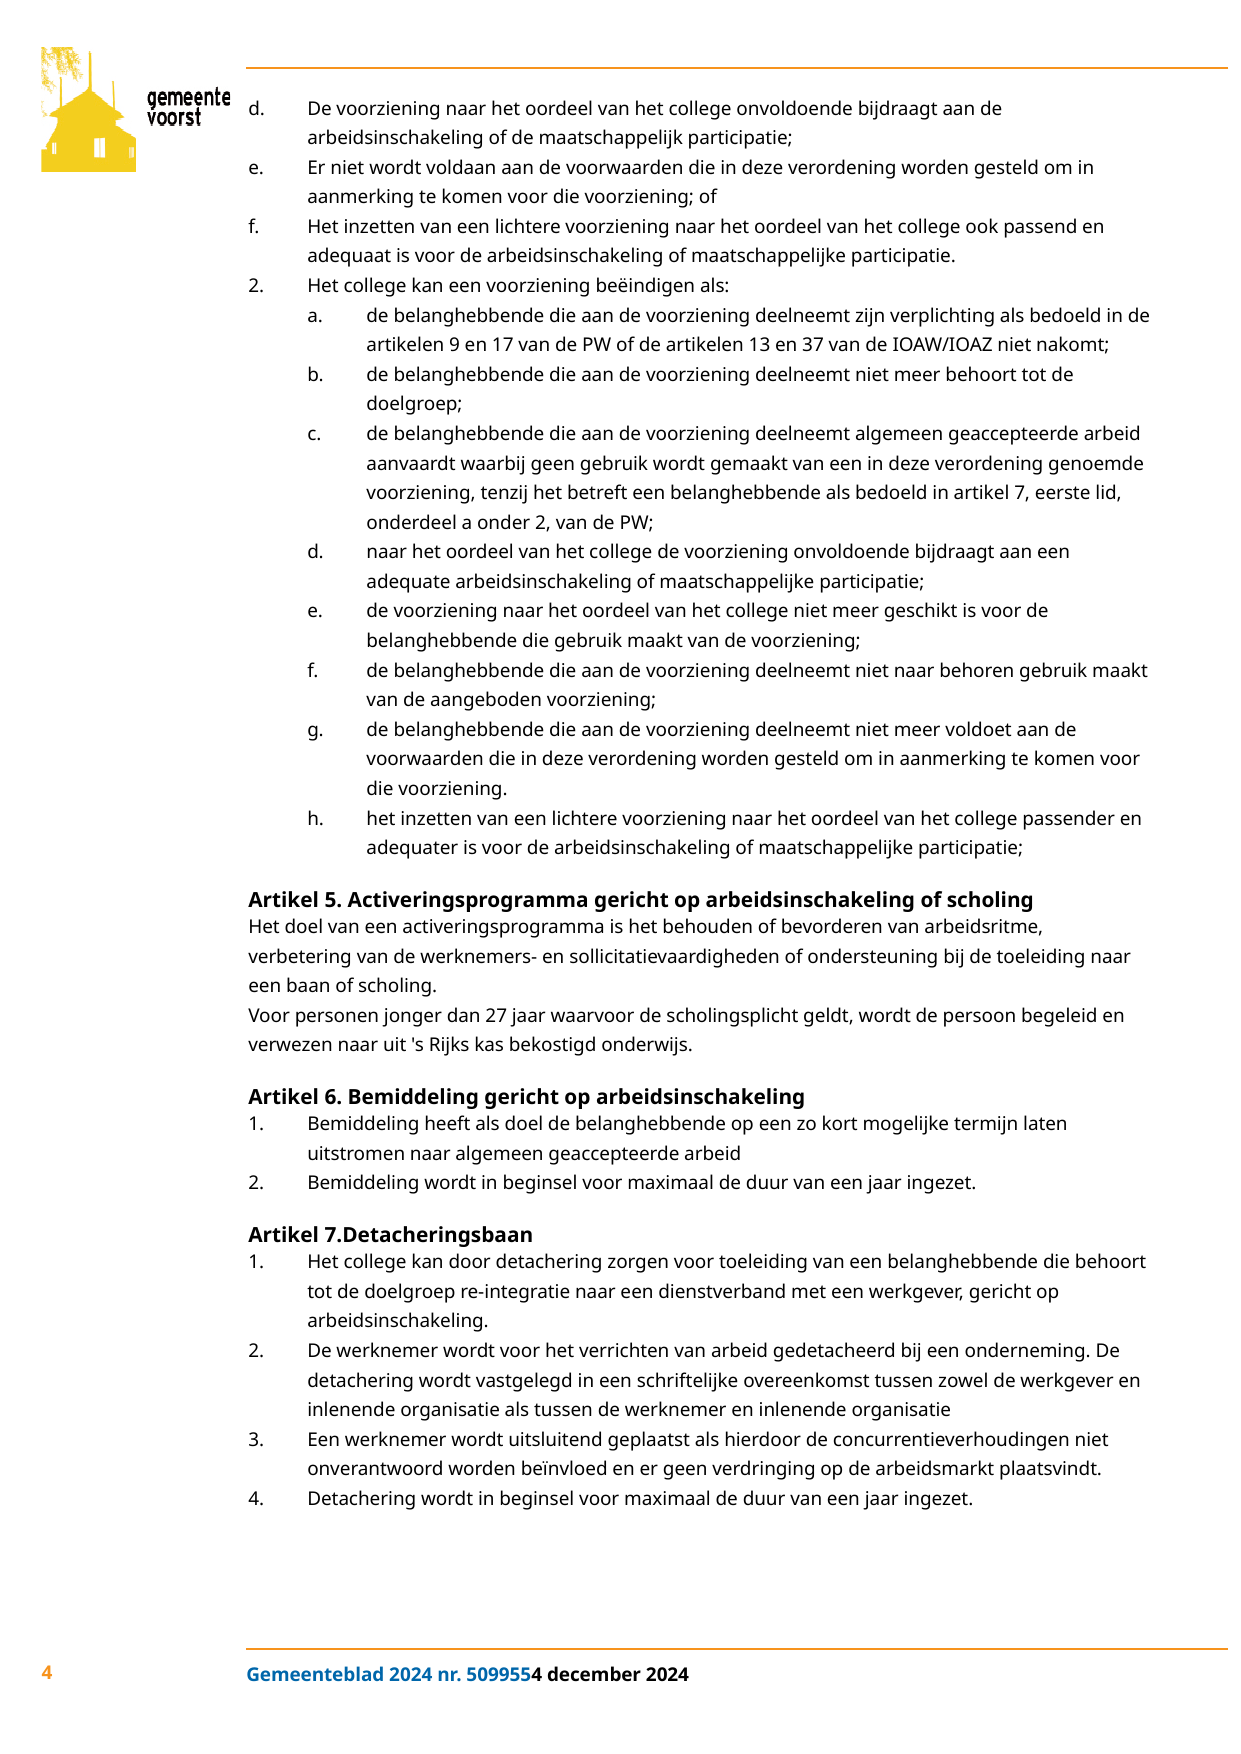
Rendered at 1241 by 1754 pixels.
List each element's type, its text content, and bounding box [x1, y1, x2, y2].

list Een werknemer wordt uitsluitend geplaatst als hierdoor de concurrentieverhoudingen niet onverantwoord worden beïnvloed en er geen verdringing op de arbeidsmarkt plaatsvindt. [248, 1426, 1152, 1481]
list de belanghebbende die aan de voorziening deelneemt niet meer behoort tot de doelgroep; [307, 361, 1152, 416]
picture [41, 47, 231, 172]
list het inzetten van een lichtere voorziening naar het oordeel van het college passender en adequater is voor de arbeidsinschakeling of maatschappelijke participatie; [307, 805, 1152, 860]
list Het college kan een voorziening beëindigen als: [248, 272, 1152, 298]
list Er niet wordt voldaan aan de voorwaarden die in deze verordening worden gesteld om in aanmerking te komen voor die voorziening; of [248, 154, 1152, 209]
list Detachering wordt in beginsel voor maximaal de duur van een jaar ingezet. [248, 1485, 1152, 1511]
text Het doel van een activeringsprogramma is het behouden of bevorderen van arbeidsritme, verbetering van de werknemers- en sollicitatievaardigheden of ondersteuning bij de toeleiding naar een baan of scholing. [248, 913, 1152, 998]
list Bemiddeling wordt in beginsel voor maximaal de duur van een jaar ingezet. [248, 1169, 1152, 1195]
text Artikel 7.Detacheringsbaan [248, 1220, 1152, 1248]
list de belanghebbende die aan de voorziening deelneemt niet meer voldoet aan de voorwaarden die in deze verordening worden gesteld om in aanmerking te komen voor die voorziening. [307, 716, 1152, 801]
list de voorziening naar het oordeel van het college niet meer geschikt is voor de belanghebbende die gebruik maakt van de voorziening; [307, 598, 1152, 653]
list De voorziening naar het oordeel van het college onvoldoende bijdraagt aan de arbeidsinschakeling of de maatschappelijk participatie; [248, 95, 1152, 150]
text Artikel 6. Bemiddeling gericht op arbeidsinschakeling [248, 1082, 1152, 1110]
list de belanghebbende die aan de voorziening deelneemt algemeen geaccepteerde arbeid aanvaardt waarbij geen gebruik wordt gemaakt van een in deze verordening genoemde voorziening, tenzij het betreft een belanghebbende als bedoeld in artikel 7, eerste lid, onderdeel a onder 2, van de PW; [307, 420, 1152, 535]
list Het college kan door detachering zorgen voor toeleiding van een belanghebbende die behoort tot de doelgroep re-integratie naar een dienstverband met een werkgever, gericht op arbeidsinschakeling. [248, 1248, 1152, 1333]
list de belanghebbende die aan de voorziening deelneemt zijn verplichting als bedoeld in de artikelen 9 en 17 van de PW of de artikelen 13 en 37 van de IOAW/IOAZ niet nakomt; [307, 302, 1152, 357]
text Voor personen jonger dan 27 jaar waarvoor de scholingsplicht geldt, wordt de persoon begeleid en verwezen naar uit 's Rijks kas bekostigd onderwijs. [248, 1002, 1152, 1057]
list de belanghebbende die aan de voorziening deelneemt niet naar behoren gebruik maakt van de aangeboden voorziening; [307, 657, 1152, 712]
list De werknemer wordt voor het verrichten van arbeid gedetacheerd bij een onderneming. De detachering wordt vastgelegd in een schriftelijke overeenkomst tussen zowel de werkgever en inlenende organisatie als tussen de werknemer en inlenende organisatie [248, 1337, 1152, 1422]
list Het inzetten van een lichtere voorziening naar het oordeel van het college ook passend en adequaat is voor de arbeidsinschakeling of maatschappelijke participatie. [248, 213, 1152, 268]
text Artikel 5. Activeringsprogramma gericht op arbeidsinschakeling of scholing [248, 885, 1152, 913]
list naar het oordeel van het college de voorziening onvoldoende bijdraagt aan een adequate arbeidsinschakeling of maatschappelijke participatie; [307, 538, 1152, 594]
list Bemiddeling heeft als doel de belanghebbende op een zo kort mogelijke termijn laten uitstromen naar algemeen geaccepteerde arbeid [248, 1110, 1152, 1166]
